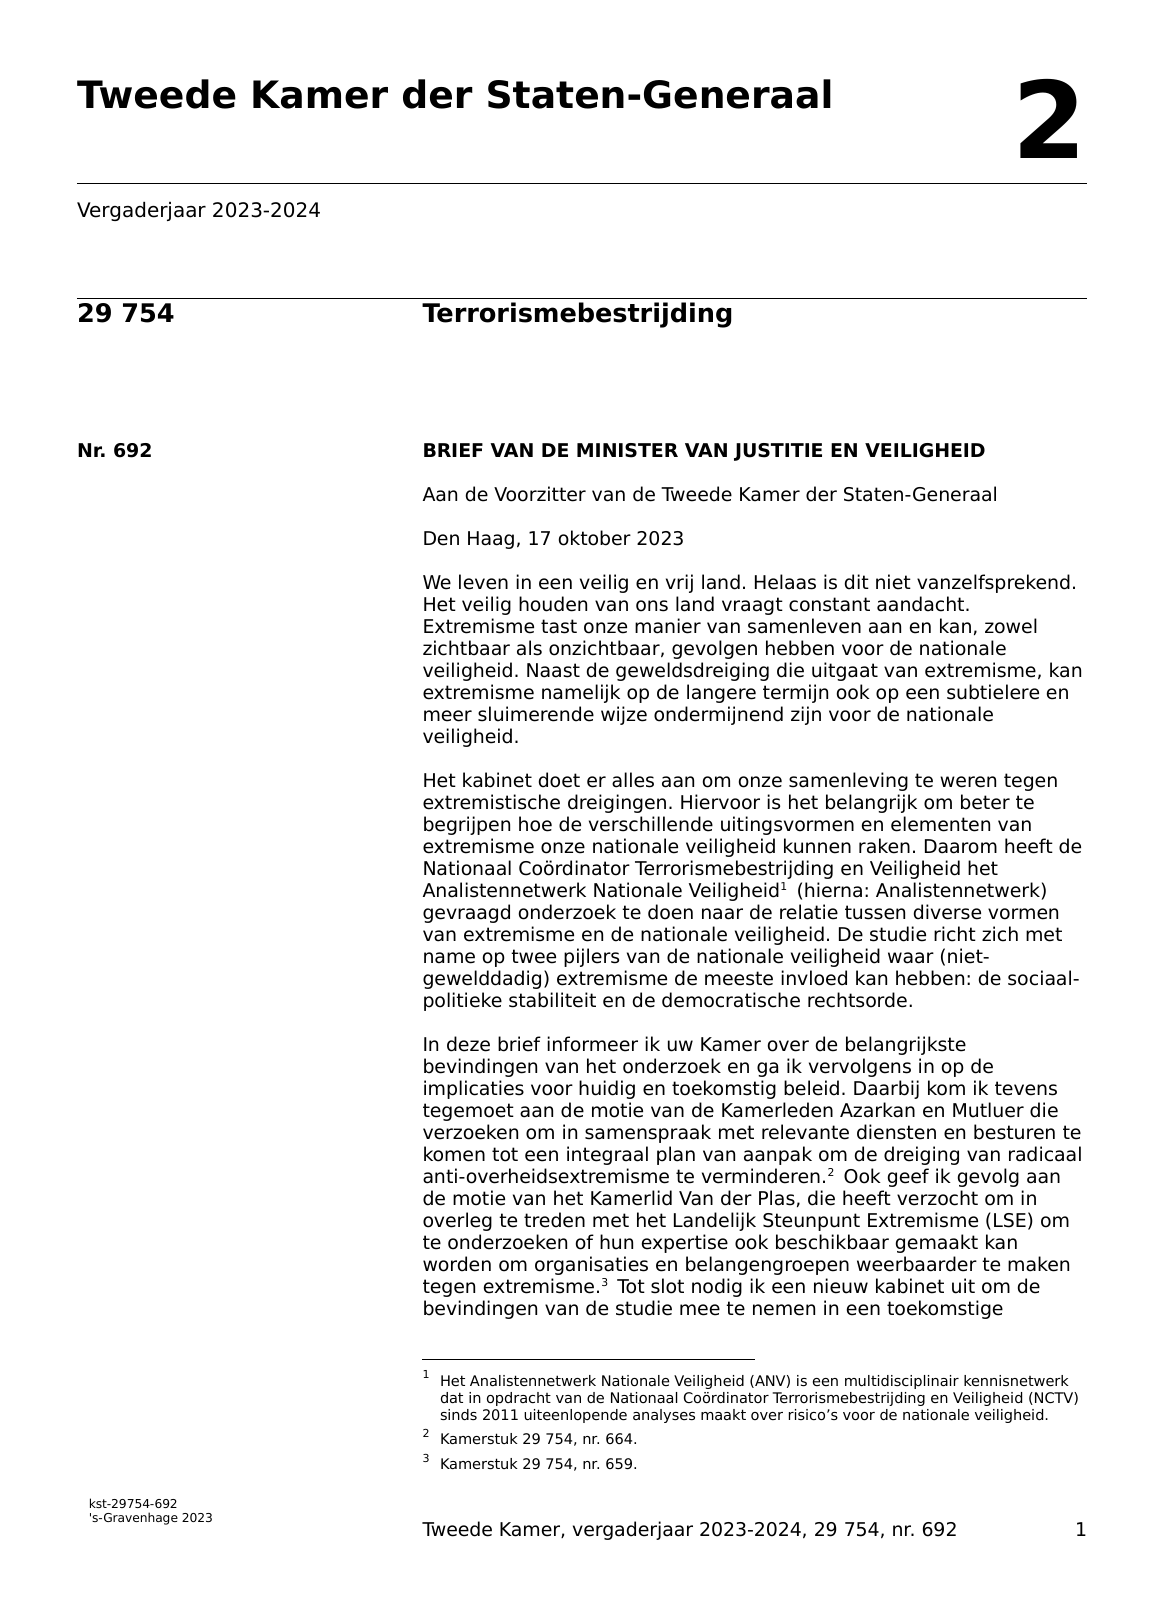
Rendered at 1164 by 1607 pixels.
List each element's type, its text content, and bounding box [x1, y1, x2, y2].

table_header 2 [886, 59, 1087, 183]
table_cell Vergaderjaar 2023-2024 [77, 184, 1087, 298]
text Den Haag, 17 oktober 2023 [422, 528, 1087, 550]
table_header Tweede Kamer der Staten-Generaal [77, 59, 886, 183]
text Aan de Voorzitter van de Tweede Kamer der Staten-Generaal [422, 484, 1087, 506]
text We leven in een veilig en vrij land. Helaas is dit niet vanzelfsprekend. Het veilig houden van ons land vraagt constant aandacht. Extremisme tast onze manier van samenleven aan en kan, zowel zichtbaar als onzichtbaar, gevolgen hebben voor de nationale veiligheid. Naast de geweldsdreiging die uitgaat van extremisme, kan extremisme namelijk op de langere termijn ook op een subtielere en meer sluimerende wijze ondermijnend zijn voor de nationale veiligheid. [422, 572, 1087, 748]
text kst-29754-692 [88, 1497, 323, 1511]
text Kamerstuk 29 754, nr. 659. [422, 1452, 1087, 1474]
text In deze brief informeer ik uw Kamer over de belangrijkste bevindingen van het onderzoek en ga ik vervolgens in op de implicaties voor huidig en toekomstig beleid. Daarbij kom ik tevens tegemoet aan de motie van de Kamerleden Azarkan en Mutluer die verzoeken om in samenspraak met relevante diensten en besturen te komen tot een integraal plan van aanpak om de dreiging van radicaal anti-overheidsextremisme te verminderen. Ook geef ik gevolg aan de motie van het Kamerlid Van der Plas, die heeft verzocht om in overleg te treden met het Landelijk Steunpunt Extremisme (LSE) om te onderzoeken of hun expertise ook beschikbaar gemaakt kan worden om organisaties en belangengroepen weerbaarder te maken tegen extremisme. Tot slot nodig ik een nieuw kabinet uit om de bevindingen van de studie mee te nemen in een toekomstige [422, 1034, 1087, 1320]
text Het kabinet doet er alles aan om onze samenleving te weren tegen extremistische dreigingen. Hiervoor is het belangrijk om beter te begrijpen hoe de verschillende uitingsvormen en elementen van extremisme onze nationale veiligheid kunnen raken. Daarom heeft de Nationaal Coördinator Terrorismebestrijding en Veiligheid het Analistennetwerk Nationale Veiligheid (hierna: Analistennetwerk) gevraagd onderzoek te doen naar de relatie tussen diverse vormen van extremisme en de nationale veiligheid. De studie richt zich met name op twee pijlers van de nationale veiligheid waar (niet-gewelddadig) extremisme de meeste invloed kan hebben: de sociaal-politieke stabiliteit en de democratische rechtsorde. [422, 770, 1087, 1012]
text 's-Gravenhage 2023 [88, 1511, 323, 1525]
text Kamerstuk 29 754, nr. 664. [422, 1427, 1087, 1449]
text Het Analistennetwerk Nationale Veiligheid (ANV) is een multidisciplinair kennisnetwerk dat in opdracht van de Nationaal Coördinator Terrorismebestrijding en Veiligheid (NCTV) sinds 2011 uiteenlopende analyses maakt over risico’s voor de nationale veiligheid. [422, 1368, 1087, 1424]
subtitle Nr. 692 BRIEF VAN DE MINISTER VAN JUSTITIE EN VEILIGHEID [77, 440, 1087, 462]
subtitle 29 754 Terrorismebestrijding [77, 299, 1087, 329]
